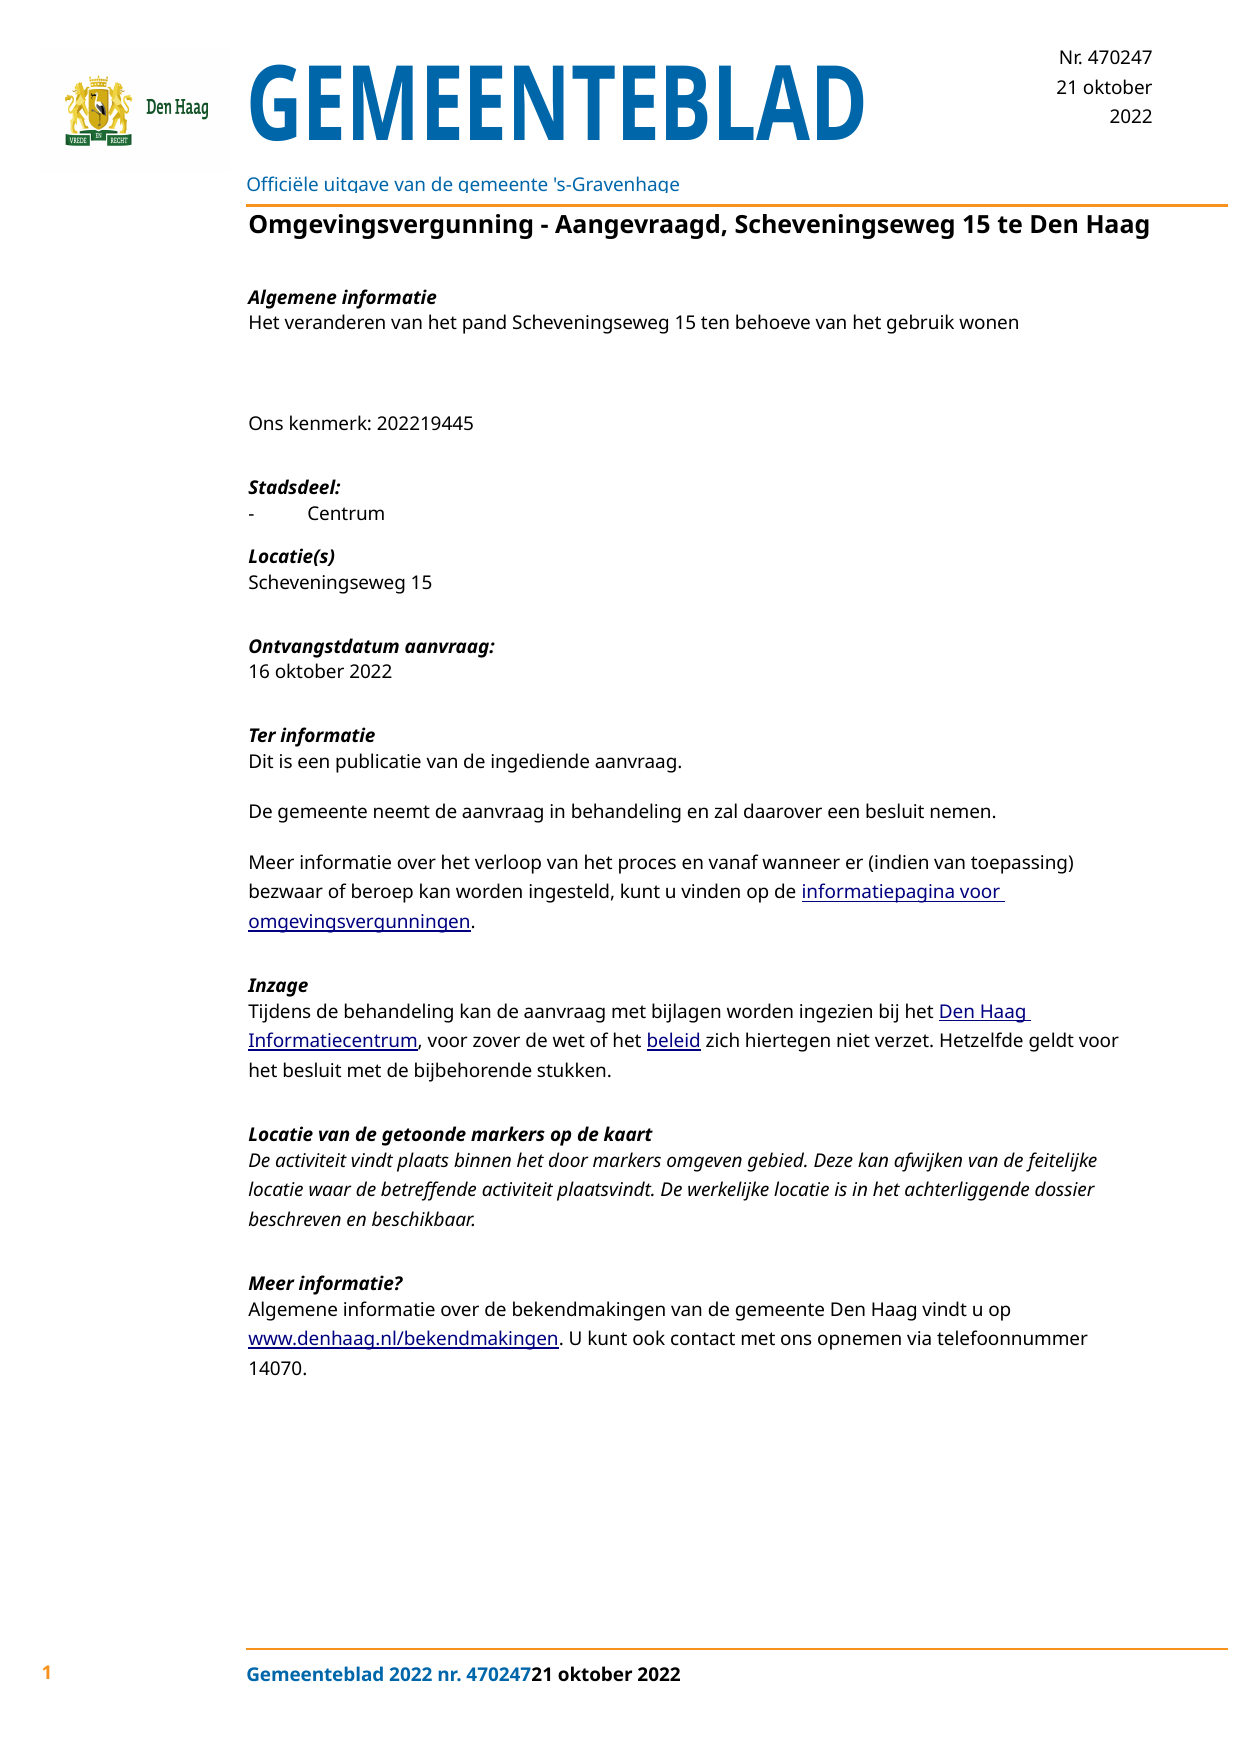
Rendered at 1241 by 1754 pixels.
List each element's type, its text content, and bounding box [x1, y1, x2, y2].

text Omgevingsvergunning - Aangevraagd, Scheveningseweg 15 te Den Haag [248, 207, 1152, 241]
text Inzage [248, 972, 1152, 998]
text Scheveningseweg 15 [248, 569, 1152, 595]
text Locatie van de getoonde markers op de kaart [248, 1121, 1152, 1147]
text 16 oktober 2022 [248, 659, 1152, 684]
text Locatie(s) [248, 543, 1152, 569]
list Centrum [248, 500, 1152, 526]
text Algemene informatie [248, 284, 1152, 309]
text Ontvangstdatum aanvraag: [248, 633, 1152, 659]
text Meer informatie? [248, 1270, 1152, 1296]
text Dit is een publicatie van de ingediende aanvraag. [248, 748, 1152, 774]
text Ons kenmerk: 202219445 [248, 410, 1152, 436]
text Meer informatie over het verloop van het proces en vanaf wanneer er (indien van toepassing) bezwaar of beroep kan worden ingesteld, kunt u vinden op de informatiepagina voor omgevingsvergunningen. [248, 849, 1152, 934]
text Ter informatie [248, 723, 1152, 748]
text De gemeente neemt de aanvraag in behandeling en zal daarover een besluit nemen. [248, 799, 1152, 824]
text Tijdens de behandeling kan de aanvraag met bijlagen worden ingezien bij het Den Haag Informatiecentrum, voor zover de wet of het beleid zich hiertegen niet verzet. Hetzelfde geldt voor het besluit met de bijbehorende stukken. [248, 998, 1152, 1083]
text Stadsdeel: [248, 474, 1152, 500]
picture [41, 47, 231, 172]
text De activiteit vindt plaats binnen het door markers omgeven gebied. Deze kan afwijken van de feitelijke locatie waar de betreffende activiteit plaatsvindt. De werkelijke locatie is in het achterliggende dossier beschreven en beschikbaar. [248, 1147, 1152, 1232]
text Algemene informatie over de bekendmakingen van de gemeente Den Haag vindt u op www.denhaag.nl/bekendmakingen. U kunt ook contact met ons opnemen via telefoonnummer 14070. [248, 1296, 1152, 1381]
text Het veranderen van het pand Scheveningseweg 15 ten behoeve van het gebruik wonen [248, 309, 1152, 335]
